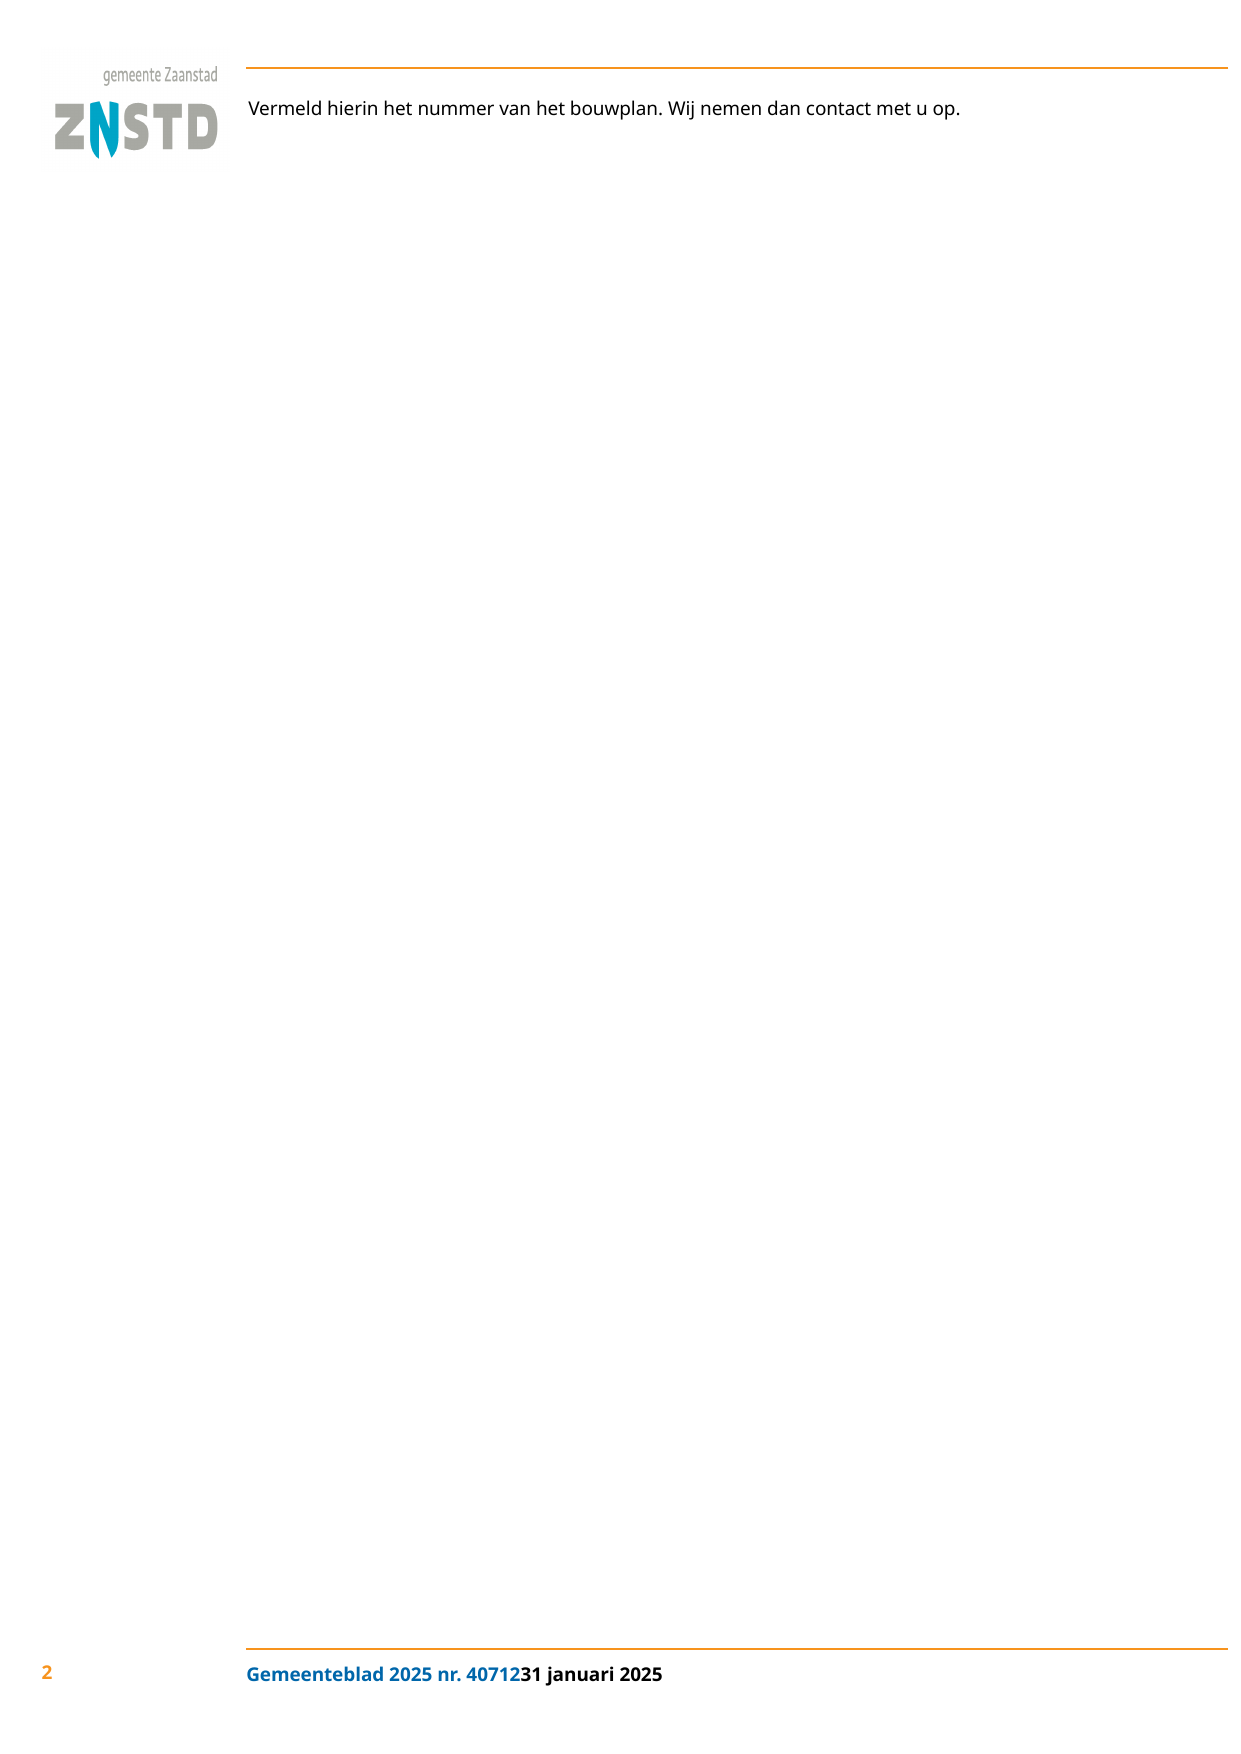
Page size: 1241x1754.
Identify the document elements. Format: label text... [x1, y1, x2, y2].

text Vermeld hierin het nummer van het bouwplan. Wij nemen dan contact met u op. [248, 95, 1152, 121]
picture [41, 47, 231, 172]
